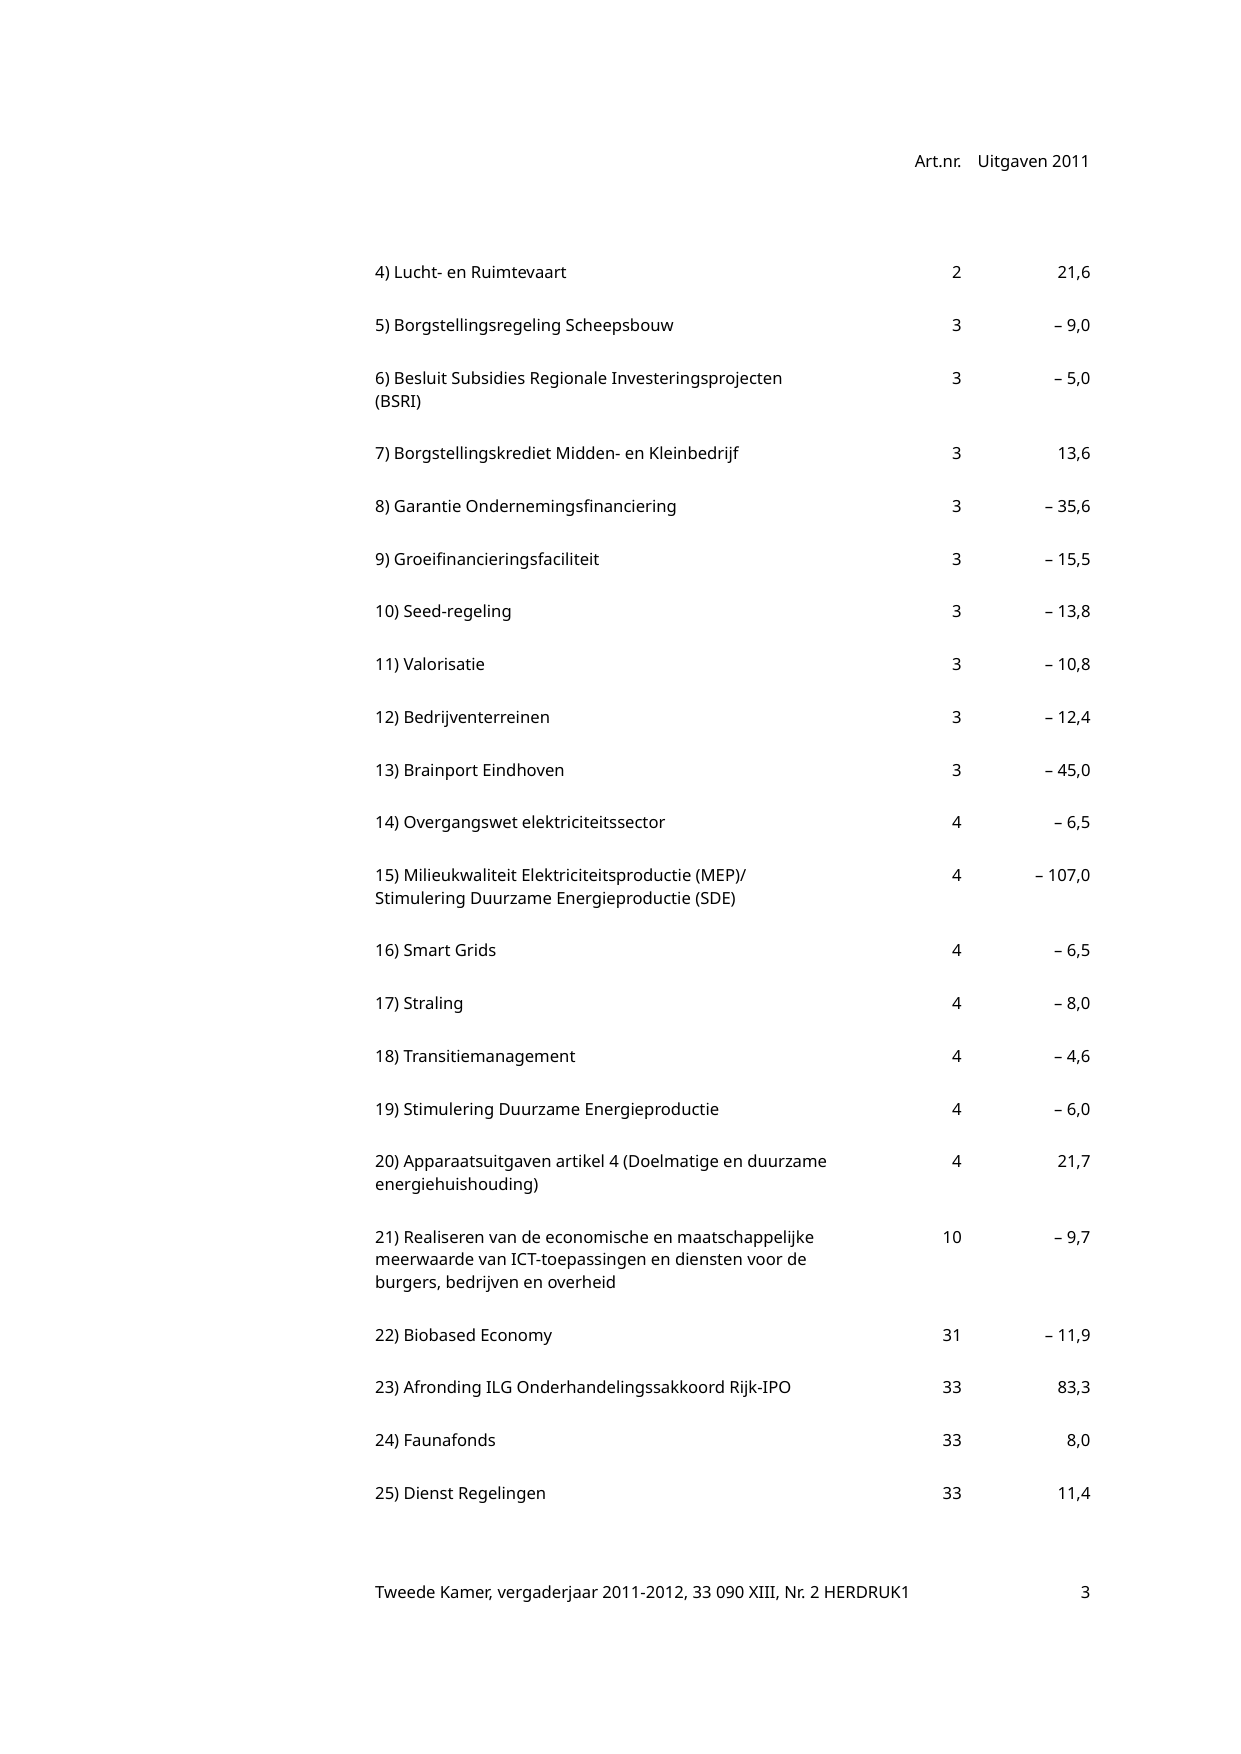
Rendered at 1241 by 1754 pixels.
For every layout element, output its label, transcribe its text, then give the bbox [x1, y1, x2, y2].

table_cell 3 [833, 442, 961, 495]
table_cell 13,6 [961, 442, 1090, 495]
table_header Art.nr. [833, 150, 961, 208]
table_cell 3 [833, 314, 961, 367]
table_cell 8,0 [961, 1429, 1090, 1482]
table_cell [833, 209, 961, 261]
table_cell 14) Overgangswet elektriciteitssector [375, 811, 833, 864]
table_cell 10) Seed-regeling [375, 600, 833, 653]
table_cell 8) Garantie Ondernemingsfinanciering [375, 495, 833, 547]
table_cell – 9,7 [961, 1225, 1090, 1323]
table_cell 83,3 [961, 1376, 1090, 1429]
table_cell 3 [833, 758, 961, 811]
table_cell 7) Borgstellingskrediet Midden- en Kleinbedrijf [375, 442, 833, 495]
table_cell [961, 209, 1090, 261]
table_cell 17) Straling [375, 992, 833, 1044]
table_cell 3 [833, 367, 961, 442]
table_cell 4 [833, 811, 961, 864]
table_cell 3 [833, 495, 961, 547]
table_cell – 45,0 [961, 758, 1090, 811]
table_cell 3 [833, 706, 961, 758]
table_cell 13) Brainport Eindhoven [375, 758, 833, 811]
table_cell 9) Groeifinancieringsfaciliteit [375, 548, 833, 600]
table_cell 19) Stimulering Duurzame Energieproductie [375, 1097, 833, 1150]
table_cell 3 [833, 600, 961, 653]
table_header Uitgaven 2011 [961, 150, 1090, 208]
table_cell 12) Bedrijventerreinen [375, 706, 833, 758]
table_cell – 15,5 [961, 548, 1090, 600]
table_cell 16) Smart Grids [375, 939, 833, 992]
table_cell 4 [833, 864, 961, 939]
table_cell 25) Dienst Regelingen [375, 1482, 833, 1534]
table_cell 11,4 [961, 1482, 1090, 1534]
table_cell – 6,0 [961, 1097, 1090, 1150]
table_cell 33 [833, 1482, 961, 1534]
table_cell – 9,0 [961, 314, 1090, 367]
table_cell 18) Transitiemanagement [375, 1045, 833, 1097]
table_cell 21,7 [961, 1150, 1090, 1225]
table_cell – 10,8 [961, 653, 1090, 706]
table_cell 3 [833, 653, 961, 706]
table_cell 21,6 [961, 261, 1090, 314]
table_cell 15) Milieukwaliteit Elektriciteitsproductie (MEP)/ Stimulering Duurzame Energieproductie (SDE) [375, 864, 833, 939]
table_cell 21) Realiseren van de economische en maatschappelijke meerwaarde van ICT-toepassingen en diensten voor de burgers, bedrijven en overheid [375, 1225, 833, 1323]
table_cell 4 [833, 1097, 961, 1150]
table_cell 22) Biobased Economy [375, 1324, 833, 1376]
table_cell – 6,5 [961, 811, 1090, 864]
table_cell 31 [833, 1324, 961, 1376]
table_cell 11) Valorisatie [375, 653, 833, 706]
table_cell 4 [833, 1045, 961, 1097]
table_header [375, 150, 833, 208]
table_cell 3 [833, 548, 961, 600]
table_cell 4 [833, 939, 961, 992]
table_cell – 13,8 [961, 600, 1090, 653]
table_cell 4 [833, 1150, 961, 1225]
table_cell – 12,4 [961, 706, 1090, 758]
table_cell 5) Borgstellingsregeling Scheepsbouw [375, 314, 833, 367]
table_cell [375, 209, 833, 261]
table_cell – 8,0 [961, 992, 1090, 1044]
table_cell 24) Faunafonds [375, 1429, 833, 1482]
table_cell – 11,9 [961, 1324, 1090, 1376]
table_cell – 6,5 [961, 939, 1090, 992]
table_cell 2 [833, 261, 961, 314]
table_cell – 35,6 [961, 495, 1090, 547]
table_cell 4) Lucht- en Ruimtevaart [375, 261, 833, 314]
table_cell 33 [833, 1429, 961, 1482]
table_cell 4 [833, 992, 961, 1044]
table_cell 6) Besluit Subsidies Regionale Investeringsprojecten (BSRI) [375, 367, 833, 442]
table_cell – 4,6 [961, 1045, 1090, 1097]
table_cell 20) Apparaatsuitgaven artikel 4 (Doelmatige en duurzame energiehuishouding) [375, 1150, 833, 1225]
table_cell – 107,0 [961, 864, 1090, 939]
table_cell 23) Afronding ILG Onderhandelingssakkoord Rijk-IPO [375, 1376, 833, 1429]
table_cell – 5,0 [961, 367, 1090, 442]
table_cell 10 [833, 1225, 961, 1323]
table_cell 33 [833, 1376, 961, 1429]
